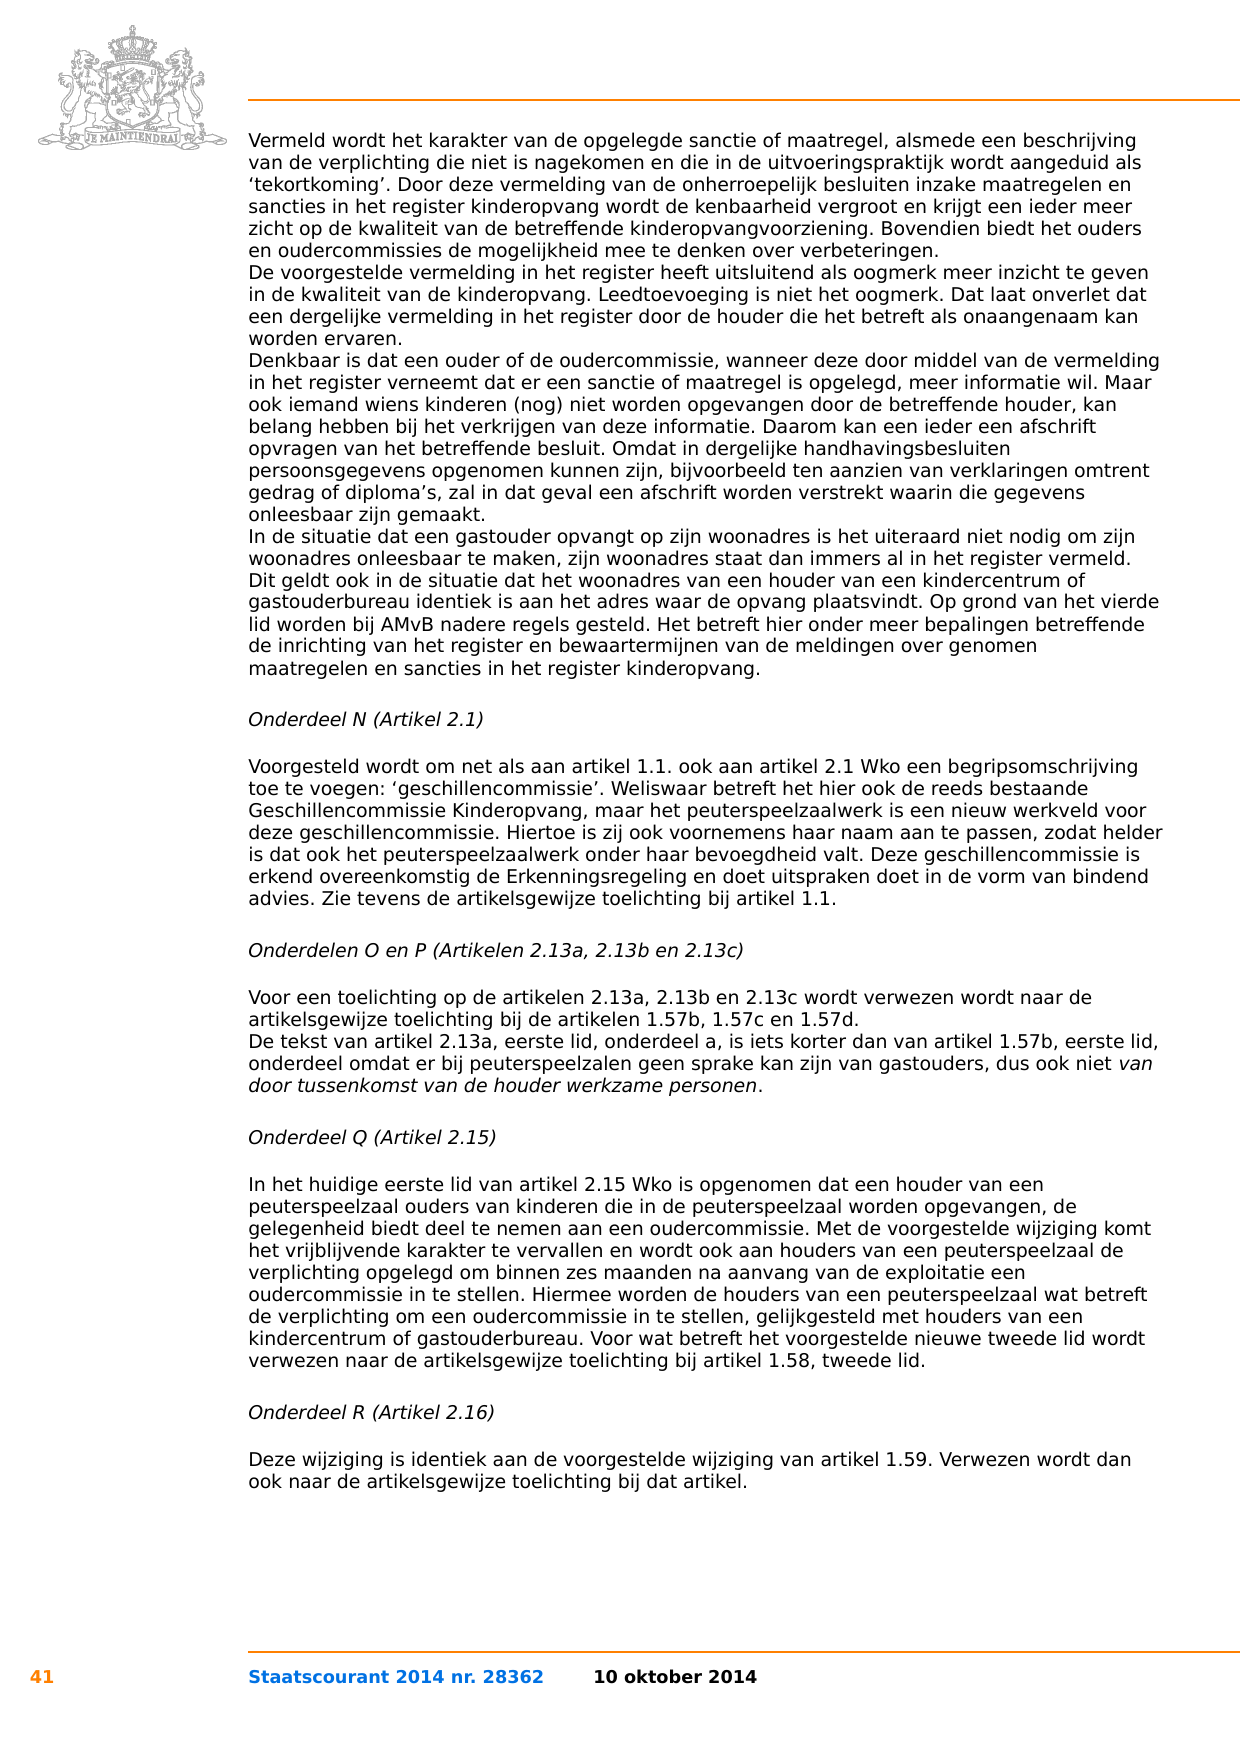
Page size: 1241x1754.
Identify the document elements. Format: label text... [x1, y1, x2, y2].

subtitle Onderdeel Q (Artikel 2.15) [248, 1127, 1163, 1149]
text De tekst van artikel 2.13a, eerste lid, onderdeel a, is iets korter dan van artikel 1.57b, eerste lid, onderdeel omdat er bij peuterspeelzalen geen sprake kan zijn van gastouders, dus ook niet van door tussenkomst van de houder werkzame personen. [248, 1031, 1163, 1097]
subtitle Onderdeel R (Artikel 2.16) [248, 1402, 1163, 1424]
subtitle Onderdelen O en P (Artikelen 2.13a, 2.13b en 2.13c) [248, 940, 1163, 962]
text In het huidige eerste lid van artikel 2.15 Wko is opgenomen dat een houder van een peuterspeelzaal ouders van kinderen die in de peuterspeelzaal worden opgevangen, de gelegenheid biedt deel te nemen aan een oudercommissie. Met de voorgestelde wijziging komt het vrijblijvende karakter te vervallen en wordt ook aan houders van een peuterspeelzaal de verplichting opgelegd om binnen zes maanden na aanvang van de exploitatie een oudercommissie in te stellen. Hiermee worden de houders van een peuterspeelzaal wat betreft de verplichting om een oudercommissie in te stellen, gelijkgesteld met houders van een kindercentrum of gastouderbureau. Voor wat betreft het voorgestelde nieuwe tweede lid wordt verwezen naar de artikelsgewijze toelichting bij artikel 1.58, tweede lid. [248, 1174, 1163, 1372]
text Denkbaar is dat een ouder of de oudercommissie, wanneer deze door middel van de vermelding in het register verneemt dat er een sanctie of maatregel is opgelegd, meer informatie wil. Maar ook iemand wiens kinderen (nog) niet worden opgevangen door de betreffende houder, kan belang hebben bij het verkrijgen van deze informatie. Daarom kan een ieder een afschrift opvragen van het betreffende besluit. Omdat in dergelijke handhavingsbesluiten persoonsgegevens opgenomen kunnen zijn, bijvoorbeeld ten aanzien van verklaringen omtrent gedrag of diploma’s, zal in dat geval een afschrift worden verstrekt waarin die gegevens onleesbaar zijn gemaakt. [248, 350, 1163, 526]
text Vermeld wordt het karakter van de opgelegde sanctie of maatregel, alsmede een beschrijving van de verplichting die niet is nagekomen en die in de uitvoeringspraktijk wordt aangeduid als ‘tekortkoming’. Door deze vermelding van de onherroepelijk besluiten inzake maatregelen en sancties in het register kinderopvang wordt de kenbaarheid vergroot en krijgt een ieder meer zicht op de kwaliteit van de betreffende kinderopvangvoorziening. Bovendien biedt het ouders en oudercommissies de mogelijkheid mee te denken over verbeteringen. [248, 130, 1163, 262]
text In de situatie dat een gastouder opvangt op zijn woonadres is het uiteraard niet nodig om zijn woonadres onleesbaar te maken, zijn woonadres staat dan immers al in het register vermeld. Dit geldt ook in de situatie dat het woonadres van een houder van een kindercentrum of gastouderbureau identiek is aan het adres waar de opvang plaatsvindt. Op grond van het vierde lid worden bij AMvB nadere regels gesteld. Het betreft hier onder meer bepalingen betreffende de inrichting van het register en bewaartermijnen van de meldingen over genomen maatregelen en sancties in het register kinderopvang. [248, 526, 1163, 679]
text Deze wijziging is identiek aan de voorgestelde wijziging van artikel 1.59. Verwezen wordt dan ook naar de artikelsgewijze toelichting bij dat artikel. [248, 1449, 1163, 1493]
text Voorgesteld wordt om net als aan artikel 1.1. ook aan artikel 2.1 Wko een begripsomschrijving toe te voegen: ‘geschillencommissie’. Weliswaar betreft het hier ook de reeds bestaande Geschillencommissie Kinderopvang, maar het peuterspeelzaalwerk is een nieuw werkveld voor deze geschillencommissie. Hiertoe is zij ook voornemens haar naam aan te passen, zodat helder is dat ook het peuterspeelzaalwerk onder haar bevoegdheid valt. Deze geschillencommissie is erkend overeenkomstig de Erkenningsregeling en doet uitspraken doet in de vorm van bindend advies. Zie tevens de artikelsgewijze toelichting bij artikel 1.1. [248, 756, 1163, 910]
picture [38, 25, 227, 150]
text Voor een toelichting op de artikelen 2.13a, 2.13b en 2.13c wordt verwezen wordt naar de artikelsgewijze toelichting bij de artikelen 1.57b, 1.57c en 1.57d. [248, 987, 1163, 1031]
subtitle Onderdeel N (Artikel 2.1) [248, 709, 1163, 731]
text De voorgestelde vermelding in het register heeft uitsluitend als oogmerk meer inzicht te geven in de kwaliteit van de kinderopvang. Leedtoevoeging is niet het oogmerk. Dat laat onverlet dat een dergelijke vermelding in het register door de houder die het betreft als onaangenaam kan worden ervaren. [248, 262, 1163, 350]
